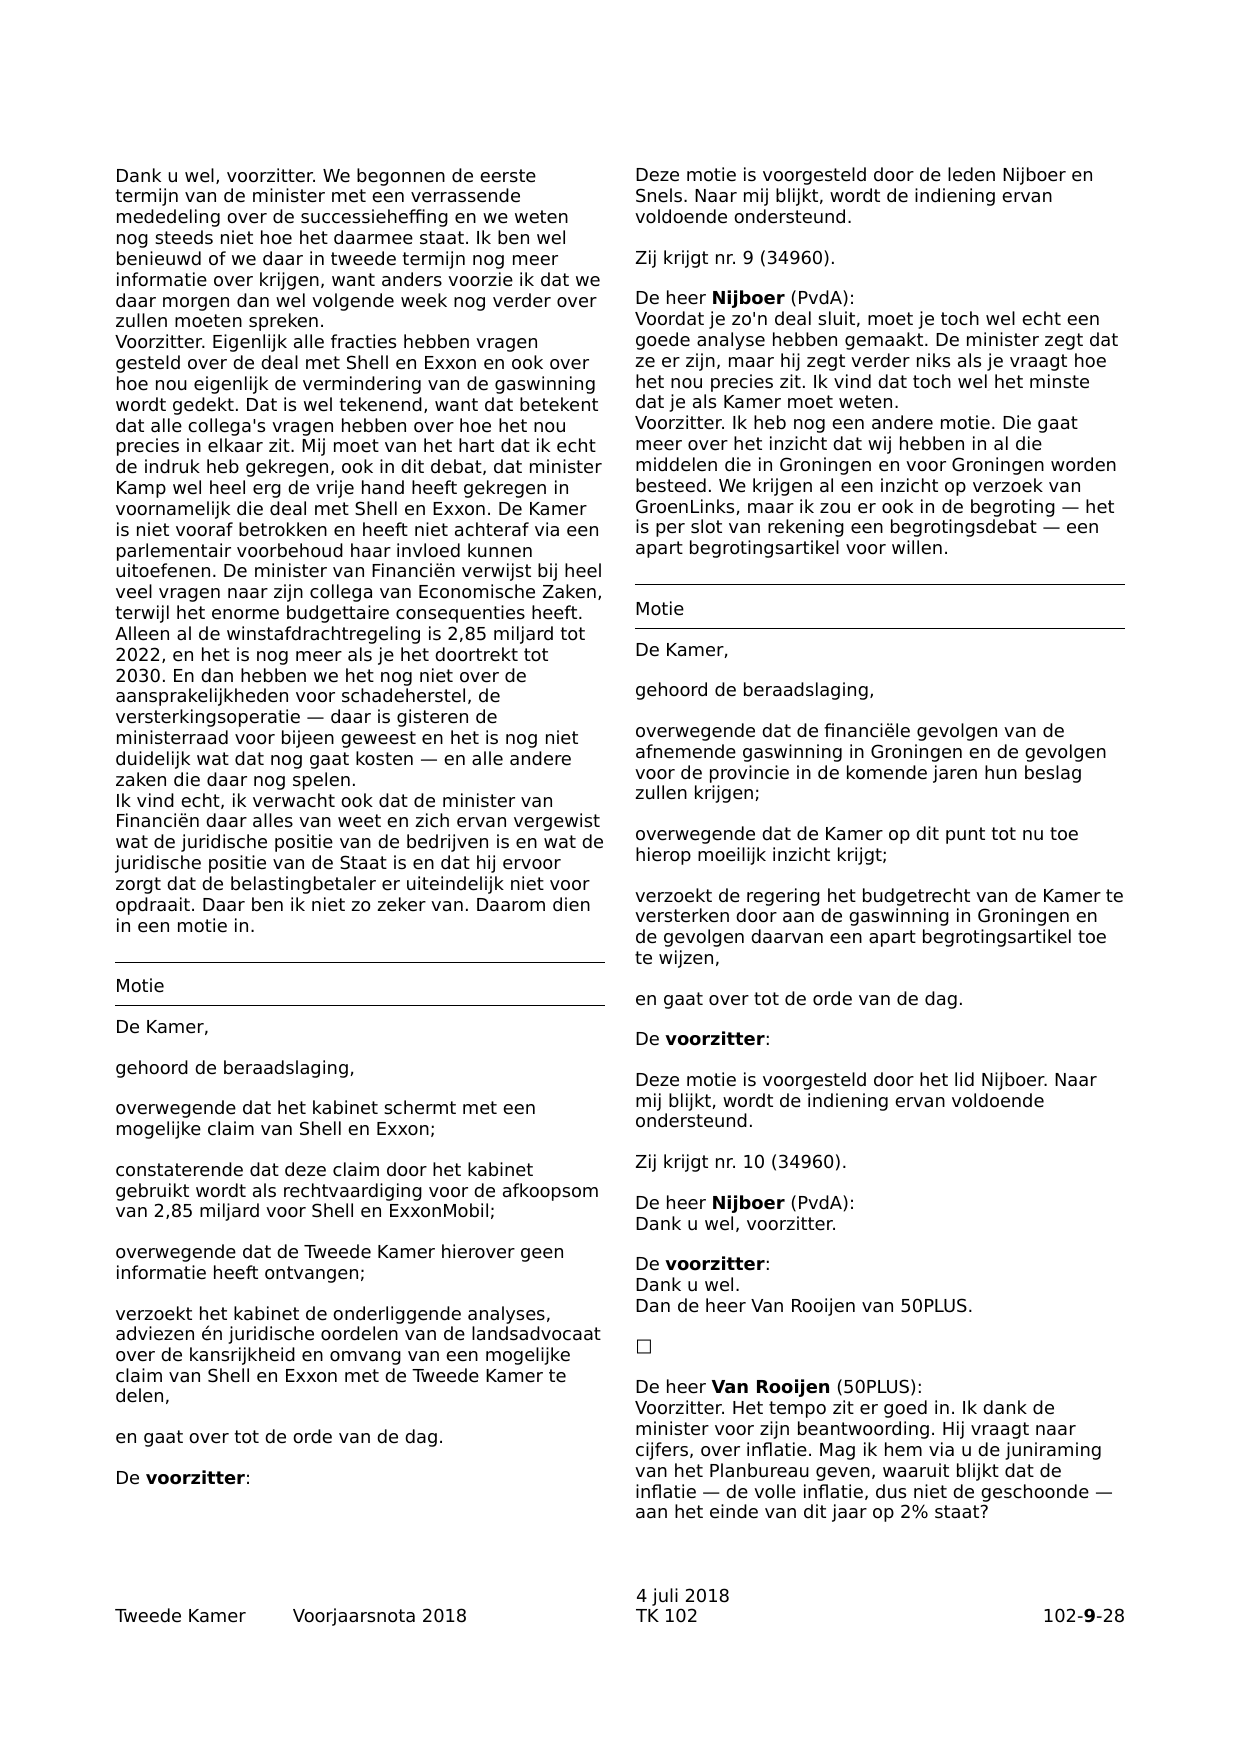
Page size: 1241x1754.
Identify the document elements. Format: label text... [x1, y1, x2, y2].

text Voorzitter. Eigenlijk alle fracties hebben vragen gesteld over de deal met Shell en Exxon en ook over hoe nou eigenlijk de vermindering van de gaswinning wordt gedekt. Dat is wel tekenend, want dat betekent dat alle collega's vragen hebben over hoe het nou precies in elkaar zit. Mij moet van het hart dat ik echt de indruk heb gekregen, ook in dit debat, dat minister Kamp wel heel erg de vrije hand heeft gekregen in voornamelijk die deal met Shell en Exxon. De Kamer is niet vooraf betrokken en heeft niet achteraf via een parlementair voorbehoud haar invloed kunnen uitoefenen. De minister van Financiën verwijst bij heel veel vragen naar zijn collega van Economische Zaken, terwijl het enorme budgettaire consequenties heeft. Alleen al de winstafdrachtregeling is 2,85 miljard tot 2022, en het is nog meer als je het doortrekt tot 2030. En dan hebben we het nog niet over de aansprakelijkheden voor schadeherstel, de versterkingsoperatie — daar is gisteren de ministerraad voor bijeen geweest en het is nog niet duidelijk wat dat nog gaat kosten — en alle andere zaken die daar nog spelen. [115, 332, 605, 790]
text De voorzitter: [635, 1029, 1125, 1050]
text De voorzitter: [635, 1254, 1125, 1275]
text De voorzitter: [115, 1468, 605, 1488]
text verzoekt de regering het budgetrecht van de Kamer te versterken door aan de gaswinning in Groningen en de gevolgen daarvan een apart begrotingsartikel toe te wijzen, [635, 885, 1125, 968]
text verzoekt het kabinet de onderliggende analyses, adviezen én juridische oordelen van de landsadvocaat over de kansrijkheid en omvang van een mogelijke claim van Shell en Exxon met de Tweede Kamer te delen, [115, 1303, 605, 1407]
text De heer Nijboer (PvdA): [635, 1193, 1125, 1213]
text Ik vind echt, ik verwacht ook dat de minister van Financiën daar alles van weet en zich ervan vergewist wat de juridische positie van de bedrijven is en wat de juridische positie van de Staat is en dat hij ervoor zorgt dat de belastingbetaler er uiteindelijk niet voor opdraait. Daar ben ik niet zo zeker van. Daarom dien in een motie in. [115, 790, 605, 936]
text ⬜ [635, 1337, 1125, 1357]
text Voorzitter. Het tempo zit er goed in. Ik dank de minister voor zijn beantwoording. Hij vraagt naar cijfers, over inflatie. Mag ik hem via u de juniraming van het Planbureau geven, waaruit blijkt dat de inflatie — de volle inflatie, dus niet de geschoonde — aan het einde van dit jaar op 2% staat? [635, 1398, 1125, 1523]
text en gaat over tot de orde van de dag. [115, 1427, 605, 1448]
text Voorzitter. Ik heb nog een andere motie. Die gaat meer over het inzicht dat wij hebben in al die middelen die in Groningen en voor Groningen worden besteed. We krijgen al een inzicht op verzoek van GroenLinks, maar ik zou er ook in de begroting — het is per slot van rekening een begrotingsdebat — een apart begrotingsartikel voor willen. [635, 413, 1125, 559]
text Voordat je zo'n deal sluit, moet je toch wel echt een goede analyse hebben gemaakt. De minister zegt dat ze er zijn, maar hij zegt verder niks als je vraagt hoe het nou precies zit. Ik vind dat toch wel het minste dat je als Kamer moet weten. [635, 309, 1125, 413]
text De Kamer, [115, 1017, 605, 1037]
text Motie [635, 599, 1125, 619]
text Dank u wel, voorzitter. [635, 1213, 1125, 1234]
text gehoord de beraadslaging, [635, 680, 1125, 701]
text Deze motie is voorgesteld door de leden Nijboer en Snels. Naar mij blijkt, wordt de indiening ervan voldoende ondersteund. [635, 165, 1125, 227]
text De heer Van Rooijen (50PLUS): [635, 1377, 1125, 1398]
text Motie [115, 976, 605, 997]
text De heer Nijboer (PvdA): [635, 288, 1125, 309]
text overwegende dat de Tweede Kamer hierover geen informatie heeft ontvangen; [115, 1242, 605, 1283]
text Dank u wel. [635, 1275, 1125, 1296]
text Dan de heer Van Rooijen van 50PLUS. [635, 1296, 1125, 1317]
text en gaat over tot de orde van de dag. [635, 988, 1125, 1009]
text Zij krijgt nr. 10 (34960). [635, 1152, 1125, 1173]
text overwegende dat het kabinet schermt met een mogelijke claim van Shell en Exxon; [115, 1098, 605, 1140]
text overwegende dat de Kamer op dit punt tot nu toe hierop moeilijk inzicht krijgt; [635, 824, 1125, 865]
text overwegende dat de financiële gevolgen van de afnemende gaswinning in Groningen en de gevolgen voor de provincie in de komende jaren hun beslag zullen krijgen; [635, 721, 1125, 804]
text gehoord de beraadslaging, [115, 1057, 605, 1078]
text Dank u wel, voorzitter. We begonnen de eerste termijn van de minister met een verrassende mededeling over de successieheffing en we weten nog steeds niet hoe het daarmee staat. Ik ben wel benieuwd of we daar in tweede termijn nog meer informatie over krijgen, want anders voorzie ik dat we daar morgen dan wel volgende week nog verder over zullen moeten spreken. [115, 165, 605, 332]
text Deze motie is voorgesteld door het lid Nijboer. Naar mij blijkt, wordt de indiening ervan voldoende ondersteund. [635, 1070, 1125, 1132]
text De Kamer, [635, 639, 1125, 660]
text Zij krijgt nr. 9 (34960). [635, 247, 1125, 268]
text constaterende dat deze claim door het kabinet gebruikt wordt als rechtvaardiging voor de afkoopsom van 2,85 miljard voor Shell en ExxonMobil; [115, 1160, 605, 1222]
